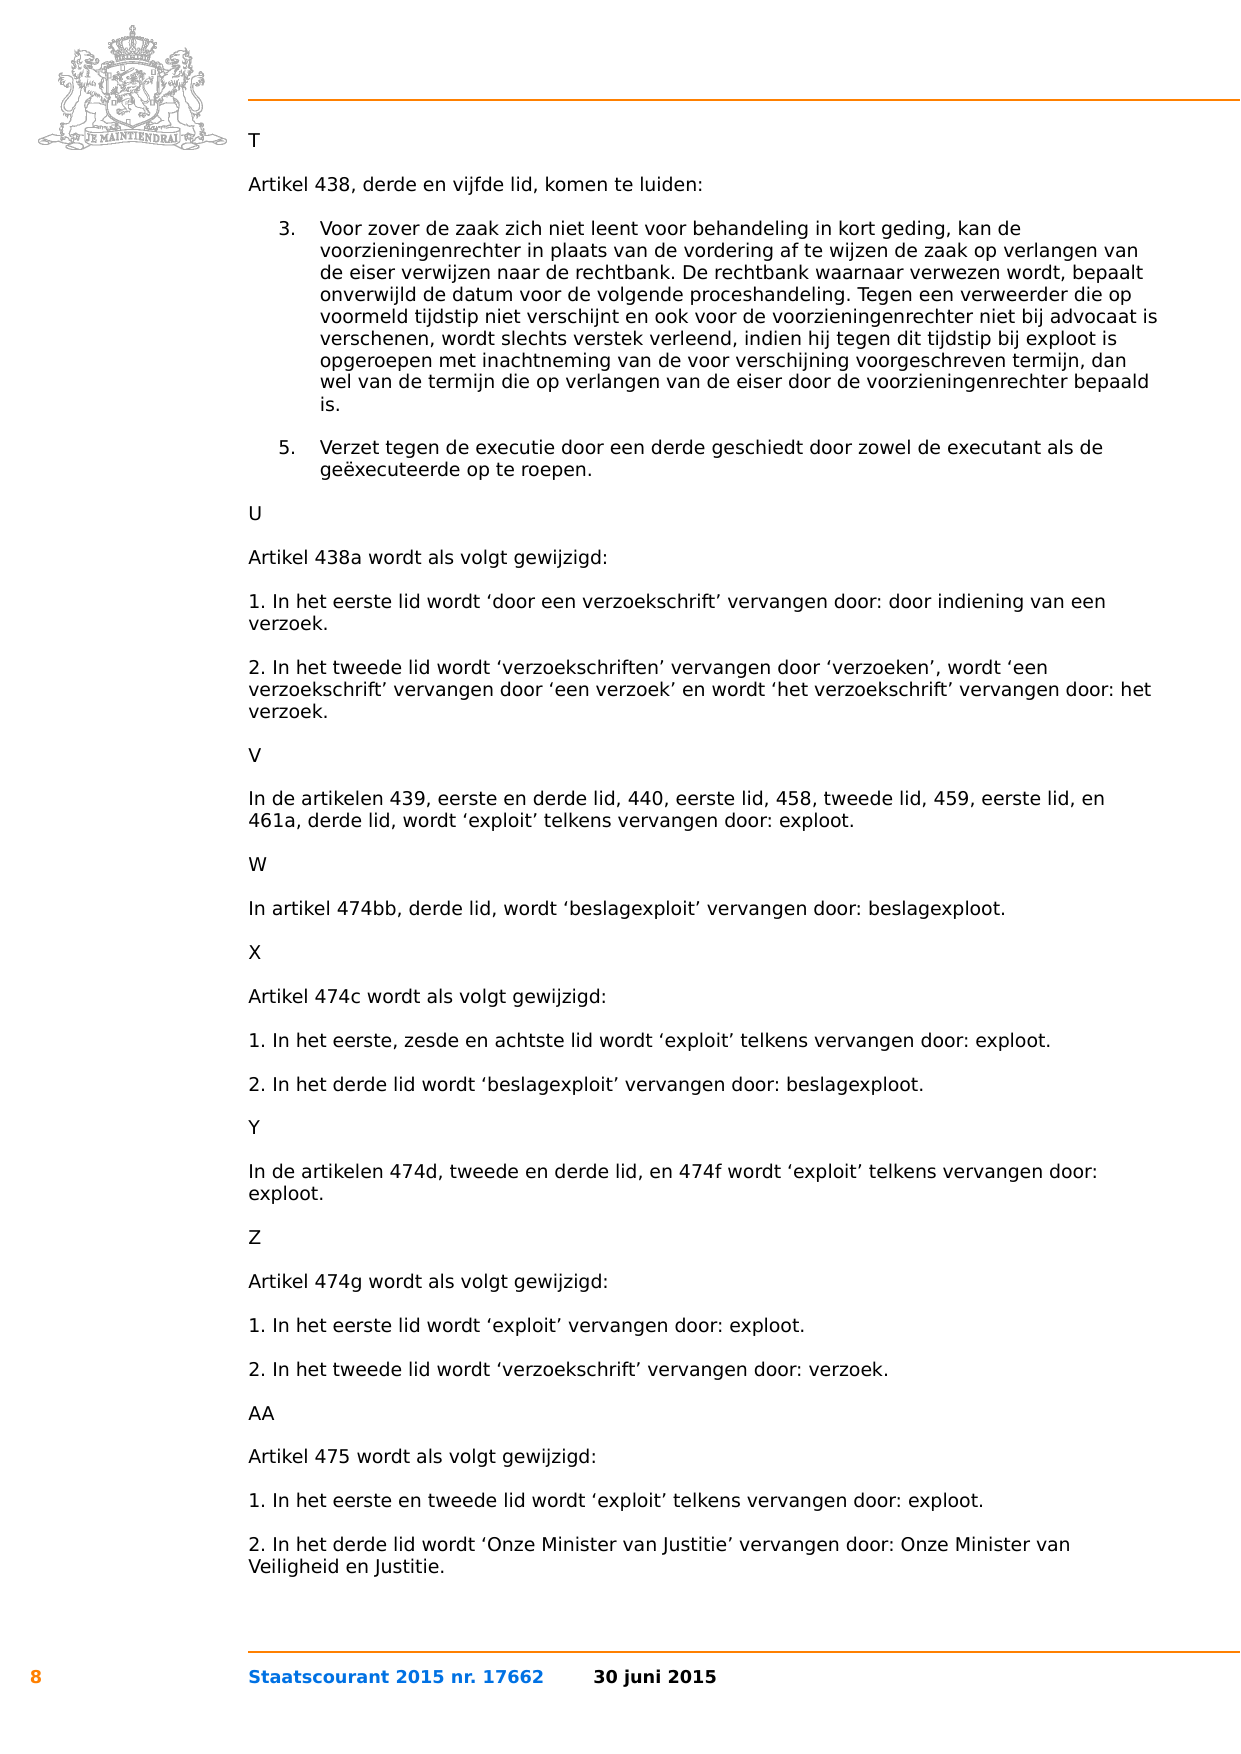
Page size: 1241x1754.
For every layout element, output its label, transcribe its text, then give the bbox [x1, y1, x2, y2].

text 1. In het eerste en tweede lid wordt ‘exploit’ telkens vervangen door: exploot. [248, 1490, 1163, 1512]
text Artikel 474c wordt als volgt gewijzigd: [248, 986, 1163, 1008]
text In de artikelen 439, eerste en derde lid, 440, eerste lid, 458, tweede lid, 459, eerste lid, en 461a, derde lid, wordt ‘exploit’ telkens vervangen door: exploot. [248, 788, 1163, 832]
text X [248, 942, 1163, 964]
text T [248, 130, 1163, 152]
text Y [248, 1117, 1163, 1139]
text 5. Verzet tegen de executie door een derde geschiedt door zowel de executant als de geëxecuteerde op te roepen. [278, 437, 1163, 481]
text 2. In het tweede lid wordt ‘verzoekschrift’ vervangen door: verzoek. [248, 1358, 1163, 1381]
text 1. In het eerste lid wordt ‘door een verzoekschrift’ vervangen door: door indiening van een verzoek. [248, 591, 1163, 635]
picture [38, 25, 227, 150]
text 1. In het eerste lid wordt ‘exploit’ vervangen door: exploot. [248, 1315, 1163, 1337]
text Z [248, 1227, 1163, 1249]
text 3. Voor zover de zaak zich niet leent voor behandeling in kort geding, kan de voorzieningenrechter in plaats van de vordering af te wijzen de zaak op verlangen van de eiser verwijzen naar de rechtbank. De rechtbank waarnaar verwezen wordt, bepaalt onverwijld de datum voor de volgende proceshandeling. Tegen een verweerder die op voormeld tijdstip niet verschijnt en ook voor de voorzieningenrechter niet bij advocaat is verschenen, wordt slechts verstek verleend, indien hij tegen dit tijdstip bij exploot is opgeroepen met inachtneming van de voor verschijning voorgeschreven termijn, dan wel van de termijn die op verlangen van de eiser door de voorzieningenrechter bepaald is. [278, 218, 1163, 415]
text 2. In het derde lid wordt ‘Onze Minister van Justitie’ vervangen door: Onze Minister van Veiligheid en Justitie. [248, 1534, 1163, 1578]
text W [248, 854, 1163, 876]
text Artikel 474g wordt als volgt gewijzigd: [248, 1271, 1163, 1293]
text 2. In het derde lid wordt ‘beslagexploit’ vervangen door: beslagexploot. [248, 1073, 1163, 1095]
text U [248, 503, 1163, 525]
text 1. In het eerste, zesde en achtste lid wordt ‘exploit’ telkens vervangen door: exploot. [248, 1029, 1163, 1052]
text V [248, 744, 1163, 766]
text AA [248, 1402, 1163, 1424]
text Artikel 438, derde en vijfde lid, komen te luiden: [248, 174, 1163, 196]
text In artikel 474bb, derde lid, wordt ‘beslagexploit’ vervangen door: beslagexploot. [248, 898, 1163, 920]
text In de artikelen 474d, tweede en derde lid, en 474f wordt ‘exploit’ telkens vervangen door: exploot. [248, 1161, 1163, 1205]
text 2. In het tweede lid wordt ‘verzoekschriften’ vervangen door ‘verzoeken’, wordt ‘een verzoekschrift’ vervangen door ‘een verzoek’ en wordt ‘het verzoekschrift’ vervangen door: het verzoek. [248, 657, 1163, 723]
text Artikel 475 wordt als volgt gewijzigd: [248, 1446, 1163, 1468]
text Artikel 438a wordt als volgt gewijzigd: [248, 547, 1163, 569]
